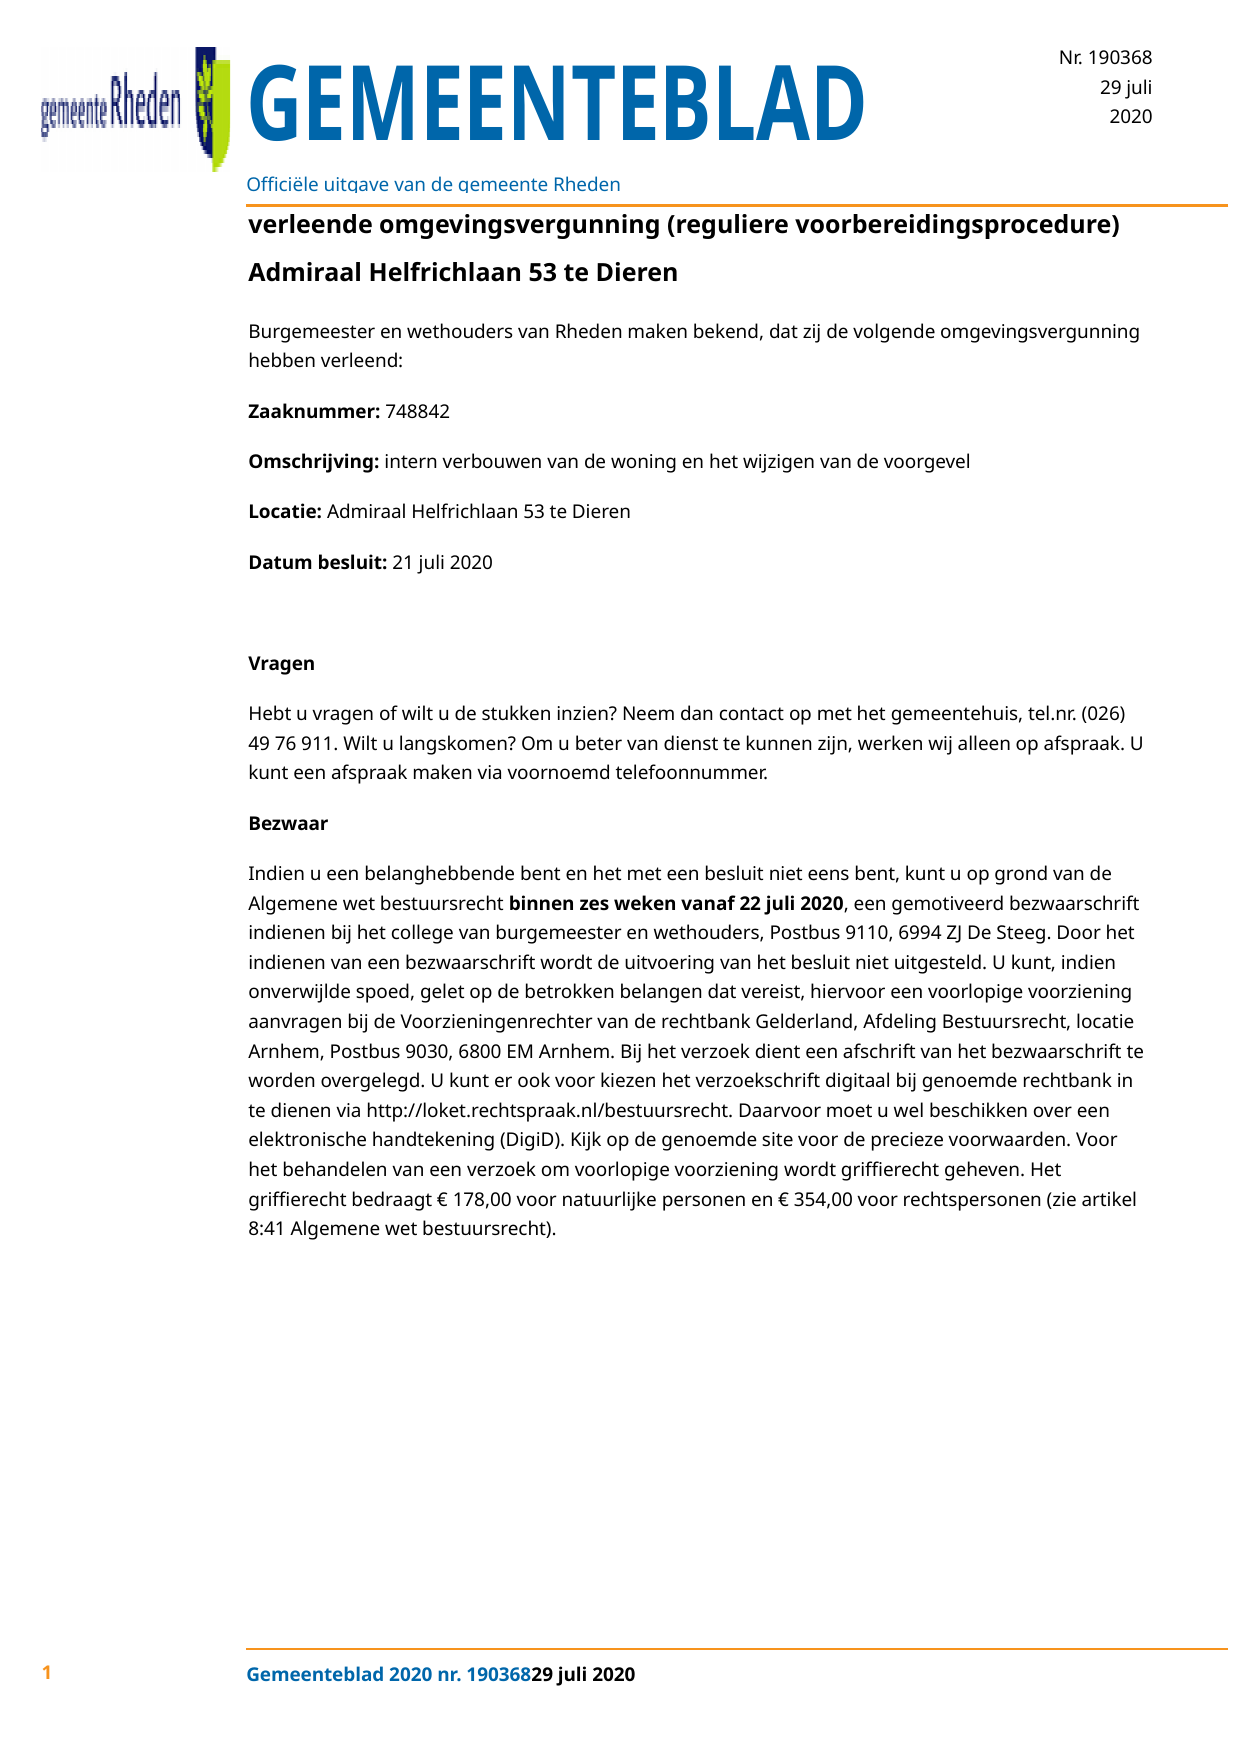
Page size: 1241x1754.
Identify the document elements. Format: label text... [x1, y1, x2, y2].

text Omschrijving: intern verbouwen van de woning en het wijzigen van de voorgevel [248, 448, 1152, 474]
picture [41, 47, 231, 172]
text verleende omgevingsvergunning (reguliere voorbereidingsprocedure) Admiraal Helfrichlaan 53 te Dieren [248, 207, 1152, 288]
text Zaaknummer: 748842 [248, 398, 1152, 424]
text Datum besluit: 21 juli 2020 [248, 549, 1152, 575]
text Vragen [248, 650, 1152, 676]
text Bezwaar [248, 810, 1152, 836]
text Hebt u vragen of wilt u de stukken inzien? Neem dan contact op met het gemeentehuis, tel.nr. (026) 49 76 911. Wilt u langskomen? Om u beter van dienst te kunnen zijn, werken wij alleen op afspraak. U kunt een afspraak maken via voornoemd telefoonnummer. [248, 700, 1152, 785]
text Burgemeester en wethouders van Rheden maken bekend, dat zij de volgende omgevingsvergunning hebben verleend: [248, 318, 1152, 373]
text Indien u een belanghebbende bent en het met een besluit niet eens bent, kunt u op grond van de Algemene wet bestuursrecht binnen zes weken vanaf 22 juli 2020, een gemotiveerd bezwaarschrift indienen bij het college van burgemeester en wethouders, Postbus 9110, 6994 ZJ De Steeg. Door het indienen van een bezwaarschrift wordt de uitvoering van het besluit niet uitgesteld. U kunt, indien onverwijlde spoed, gelet op de betrokken belangen dat vereist, hiervoor een voorlopige voorziening aanvragen bij de Voorzieningenrechter van de rechtbank Gelderland, Afdeling Bestuursrecht, locatie Arnhem, Postbus 9030, 6800 EM Arnhem. Bij het verzoek dient een afschrift van het bezwaarschrift te worden overgelegd. U kunt er ook voor kiezen het verzoekschrift digitaal bij genoemde rechtbank in te dienen via http://loket.rechtspraak.nl/bestuursrecht. Daarvoor moet u wel beschikken over een elektronische handtekening (DigiD). Kijk op de genoemde site voor de precieze voorwaarden. Voor het behandelen van een verzoek om voorlopige voorziening wordt griffierecht geheven. Het griffierecht bedraagt € 178,00 voor natuurlijke personen en € 354,00 voor rechtspersonen (zie artikel 8:41 Algemene wet bestuursrecht). [248, 860, 1152, 1241]
text Locatie: Admiraal Helfrichlaan 53 te Dieren [248, 499, 1152, 524]
